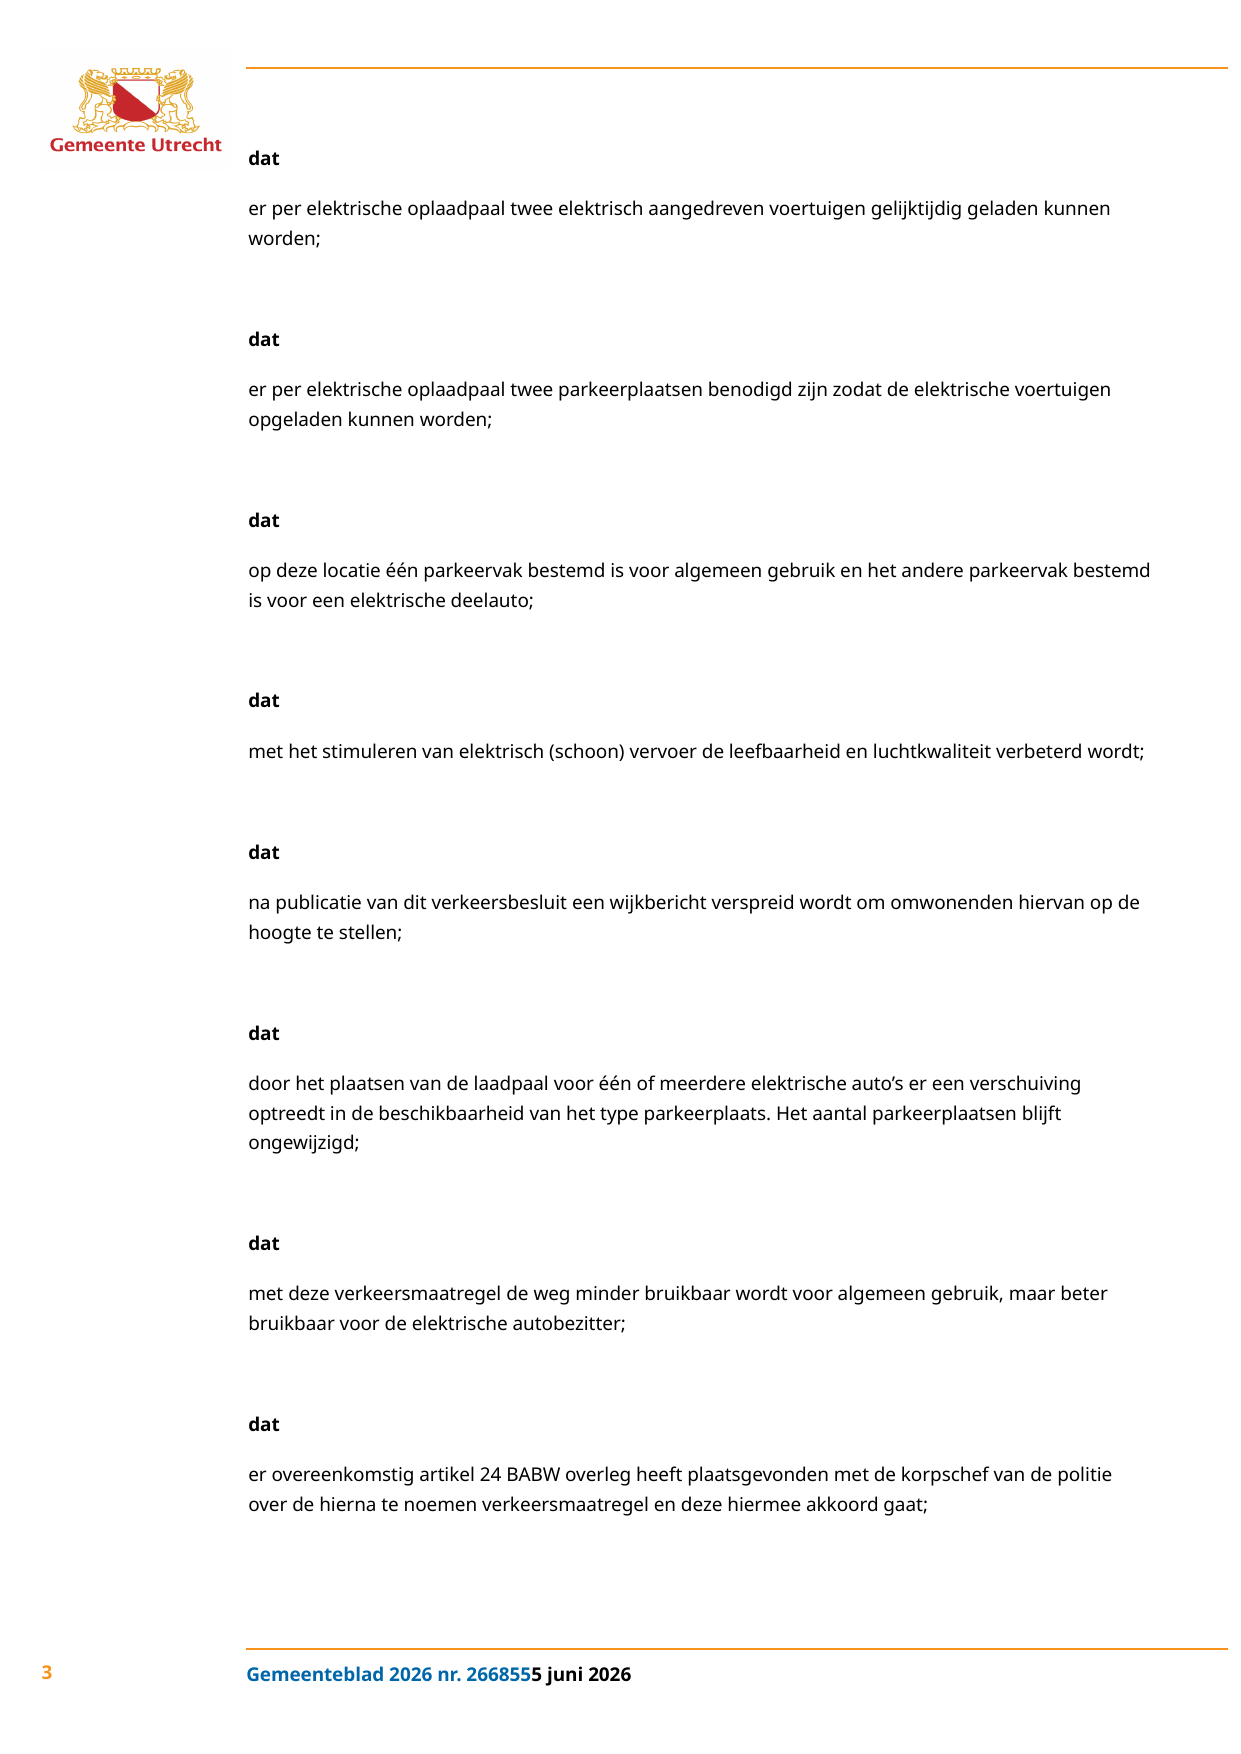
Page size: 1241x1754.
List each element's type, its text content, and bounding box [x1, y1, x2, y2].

text dat [248, 145, 1152, 171]
text door het plaatsen van de laadpaal voor één of meerdere elektrische auto’s er een verschuiving optreedt in de beschikbaarheid van het type parkeerplaats. Het aantal parkeerplaatsen blijft ongewijzigd; [248, 1070, 1152, 1155]
text er per elektrische oplaadpaal twee elektrisch aangedreven voertuigen gelijktijdig geladen kunnen worden; [248, 196, 1152, 251]
text met het stimuleren van elektrisch (schoon) vervoer de leefbaarheid en luchtkwaliteit verbeterd wordt; [248, 738, 1152, 764]
text dat [248, 1230, 1152, 1256]
text dat [248, 839, 1152, 865]
text er overeenkomstig artikel 24 BABW overleg heeft plaatsgevonden met de korpschef van de politie over de hierna te noemen verkeersmaatregel en deze hiermee akkoord gaat; [248, 1461, 1152, 1517]
text dat [248, 326, 1152, 352]
text na publicatie van dit verkeersbesluit een wijkbericht verspreid wordt om omwonenden hiervan op de hoogte te stellen; [248, 889, 1152, 945]
text dat [248, 507, 1152, 533]
text op deze locatie één parkeervak bestemd is voor algemeen gebruik en het andere parkeervak bestemd is voor een elektrische deelauto; [248, 557, 1152, 613]
text dat [248, 688, 1152, 713]
text er per elektrische oplaadpaal twee parkeerplaatsen benodigd zijn zodat de elektrische voertuigen opgeladen kunnen worden; [248, 376, 1152, 432]
text met deze verkeersmaatregel de weg minder bruikbaar wordt voor algemeen gebruik, maar beter bruikbaar voor de elektrische autobezitter; [248, 1281, 1152, 1336]
text dat [248, 1411, 1152, 1437]
picture [41, 47, 231, 172]
text dat [248, 1020, 1152, 1046]
